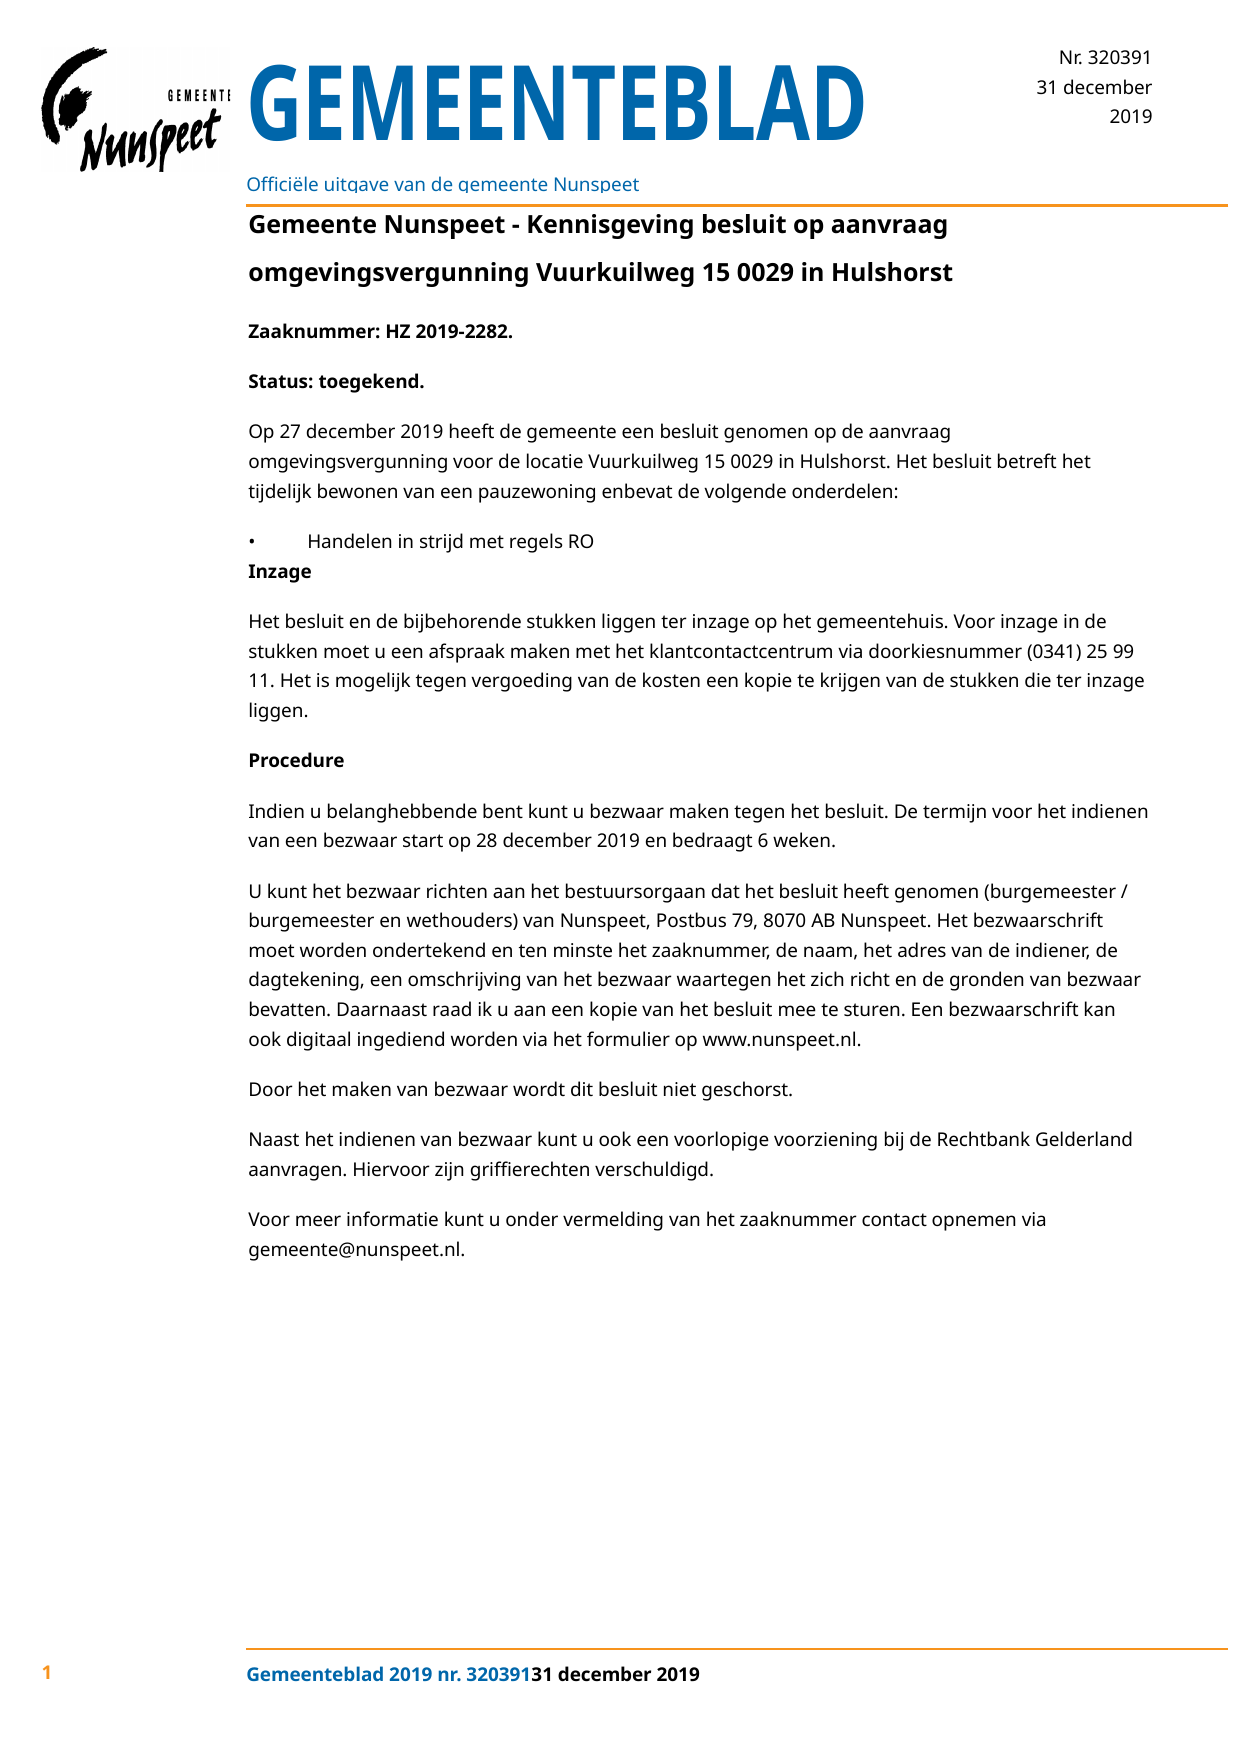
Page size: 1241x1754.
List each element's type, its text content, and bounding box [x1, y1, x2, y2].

text Voor meer informatie kunt u onder vermelding van het zaaknummer contact opnemen via gemeente@nunspeet.nl. [248, 1207, 1152, 1262]
text Op 27 december 2019 heeft de gemeente een besluit genomen op de aanvraag omgevingsvergunning voor de locatie Vuurkuilweg 15 0029 in Hulshorst. Het besluit betreft het tijdelijk bewonen van een pauzewoning enbevat de volgende onderdelen: [248, 419, 1152, 504]
text Inzage [248, 558, 1152, 584]
text Gemeente Nunspeet - Kennisgeving besluit op aanvraag omgevingsvergunning Vuurkuilweg 15 0029 in Hulshorst [248, 207, 1152, 288]
text U kunt het bezwaar richten aan het bestuursorgaan dat het besluit heeft genomen (burgemeester / burgemeester en wethouders) van Nunspeet, Postbus 79, 8070 AB Nunspeet. Het bezwaarschrift moet worden ondertekend en ten minste het zaaknummer, de naam, het adres van de indiener, de dagtekening, een omschrijving van het bezwaar waartegen het zich richt en de gronden van bezwaar bevatten. Daarnaast raad ik u aan een kopie van het besluit mee te sturen. Een bezwaarschrift kan ook digitaal ingediend worden via het formulier op www.nunspeet.nl. [248, 878, 1152, 1052]
text Status: toegekend. [248, 368, 1152, 394]
text Door het maken van bezwaar wordt dit besluit niet geschorst. [248, 1076, 1152, 1102]
text Zaaknummer: HZ 2019-2282. [248, 318, 1152, 344]
picture [41, 47, 231, 172]
list Handelen in strijd met regels RO [248, 528, 1152, 554]
text Het besluit en de bijbehorende stukken liggen ter inzage op het gemeentehuis. Voor inzage in de stukken moet u een afspraak maken met het klantcontactcentrum via doorkiesnummer (0341) 25 99 11. Het is mogelijk tegen vergoeding van de kosten een kopie te krijgen van de stukken die ter inzage liggen. [248, 608, 1152, 723]
text Naast het indienen van bezwaar kunt u ook een voorlopige voorziening bij de Rechtbank Gelderland aanvragen. Hiervoor zijn griffierechten verschuldigd. [248, 1127, 1152, 1182]
text Indien u belanghebbende bent kunt u bezwaar maken tegen het besluit. De termijn voor het indienen van een bezwaar start op 28 december 2019 en bedraagt 6 weken. [248, 798, 1152, 853]
text Procedure [248, 747, 1152, 773]
